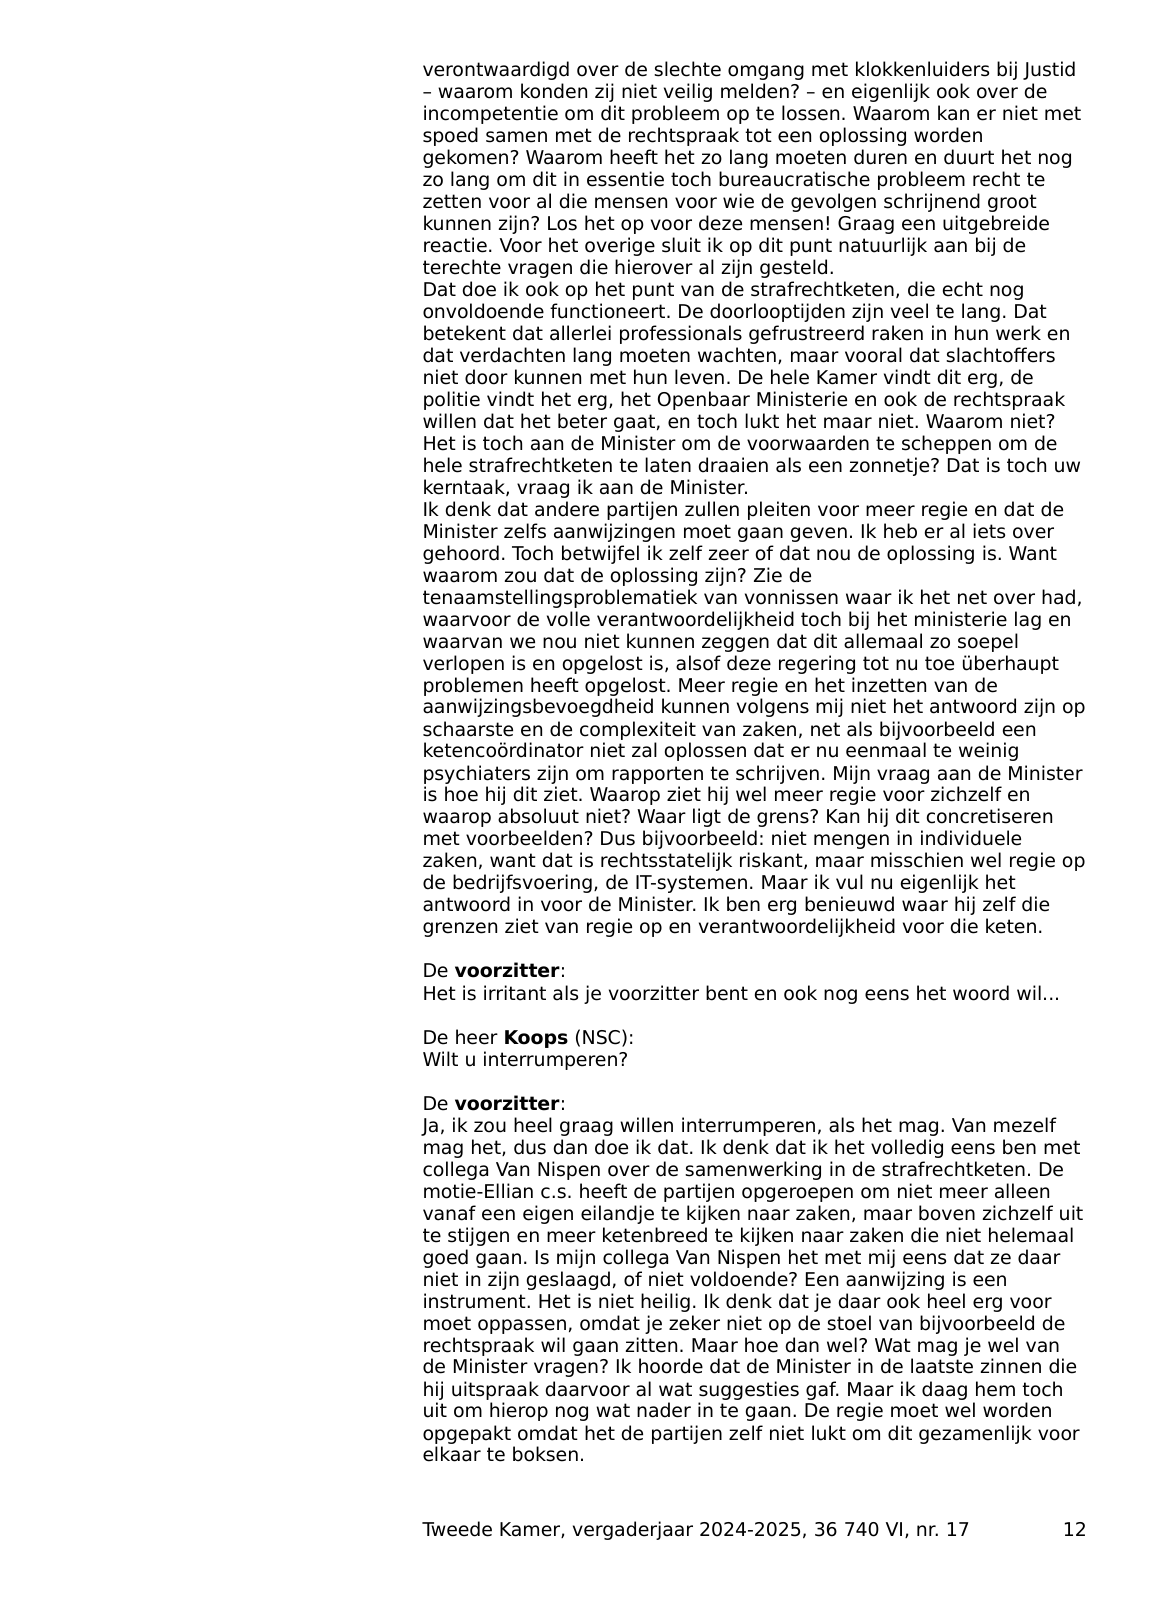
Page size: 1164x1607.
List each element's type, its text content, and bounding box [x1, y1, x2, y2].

text Dat doe ik ook op het punt van de strafrechtketen, die echt nog onvoldoende functioneert. De doorlooptijden zijn veel te lang. Dat betekent dat allerlei professionals gefrustreerd raken in hun werk en dat verdachten lang moeten wachten, maar vooral dat slachtoffers niet door kunnen met hun leven. De hele Kamer vindt dit erg, de politie vindt het erg, het Openbaar Ministerie en ook de rechtspraak willen dat het beter gaat, en toch lukt het maar niet. Waarom niet? Het is toch aan de Minister om de voorwaarden te scheppen om de hele strafrechtketen te laten draaien als een zonnetje? Dat is toch uw kerntaak, vraag ik aan de Minister. [422, 279, 1087, 499]
text Wilt u interrumperen? [422, 1048, 1087, 1071]
text De heer Koops (NSC): [422, 1027, 1087, 1048]
text Ik denk dat andere partijen zullen pleiten voor meer regie en dat de Minister zelfs aanwijzingen moet gaan geven. Ik heb er al iets over gehoord. Toch betwijfel ik zelf zeer of dat nou de oplossing is. Want waarom zou dat de oplossing zijn? Zie de tenaamstellingsproblematiek van vonnissen waar ik het net over had, waarvoor de volle verantwoordelijkheid toch bij het ministerie lag en waarvan we nou niet kunnen zeggen dat dit allemaal zo soepel verlopen is en opgelost is, alsof deze regering tot nu toe überhaupt problemen heeft opgelost. Meer regie en het inzetten van de aanwijzingsbevoegdheid kunnen volgens mij niet het antwoord zijn op schaarste en de complexiteit van zaken, net als bijvoorbeeld een ketencoördinator niet zal oplossen dat er nu eenmaal te weinig psychiaters zijn om rapporten te schrijven. Mijn vraag aan de Minister is hoe hij dit ziet. Waarop ziet hij wel meer regie voor zichzelf en waarop absoluut niet? Waar ligt de grens? Kan hij dit concretiseren met voorbeelden? Dus bijvoorbeeld: niet mengen in individuele zaken, want dat is rechtsstatelijk riskant, maar misschien wel regie op de bedrijfsvoering, de IT-systemen. Maar ik vul nu eigenlijk het antwoord in voor de Minister. Ik ben erg benieuwd waar hij zelf die grenzen ziet van regie op en verantwoordelijkheid voor die keten. [422, 499, 1087, 938]
text Het is irritant als je voorzitter bent en ook nog eens het woord wil... [422, 982, 1087, 1004]
text Ja, ik zou heel graag willen interrumperen, als het mag. Van mezelf mag het, dus dan doe ik dat. Ik denk dat ik het volledig eens ben met collega Van Nispen over de samenwerking in de strafrechtketen. De motie-Ellian c.s. heeft de partijen opgeroepen om niet meer alleen vanaf een eigen eilandje te kijken naar zaken, maar boven zichzelf uit te stijgen en meer ketenbreed te kijken naar zaken die niet helemaal goed gaan. Is mijn collega Van Nispen het met mij eens dat ze daar niet in zijn geslaagd, of niet voldoende? Een aanwijzing is een instrument. Het is niet heilig. Ik denk dat je daar ook heel erg voor moet oppassen, omdat je zeker niet op de stoel van bijvoorbeeld de rechtspraak wil gaan zitten. Maar hoe dan wel? Wat mag je wel van de Minister vragen? Ik hoorde dat de Minister in de laatste zinnen die hij uitspraak daarvoor al wat suggesties gaf. Maar ik daag hem toch uit om hierop nog wat nader in te gaan. De regie moet wel worden opgepakt omdat het de partijen zelf niet lukt om dit gezamenlijk voor elkaar te boksen. [422, 1115, 1087, 1466]
text De voorzitter: [422, 960, 1087, 982]
text De voorzitter: [422, 1093, 1087, 1115]
text verontwaardigd over de slechte omgang met klokkenluiders bij Justid – waarom konden zij niet veilig melden? – en eigenlijk ook over de incompetentie om dit probleem op te lossen. Waarom kan er niet met spoed samen met de rechtspraak tot een oplossing worden gekomen? Waarom heeft het zo lang moeten duren en duurt het nog zo lang om dit in essentie toch bureaucratische probleem recht te zetten voor al die mensen voor wie de gevolgen schrijnend groot kunnen zijn? Los het op voor deze mensen! Graag een uitgebreide reactie. Voor het overige sluit ik op dit punt natuurlijk aan bij de terechte vragen die hierover al zijn gesteld. [422, 59, 1087, 279]
